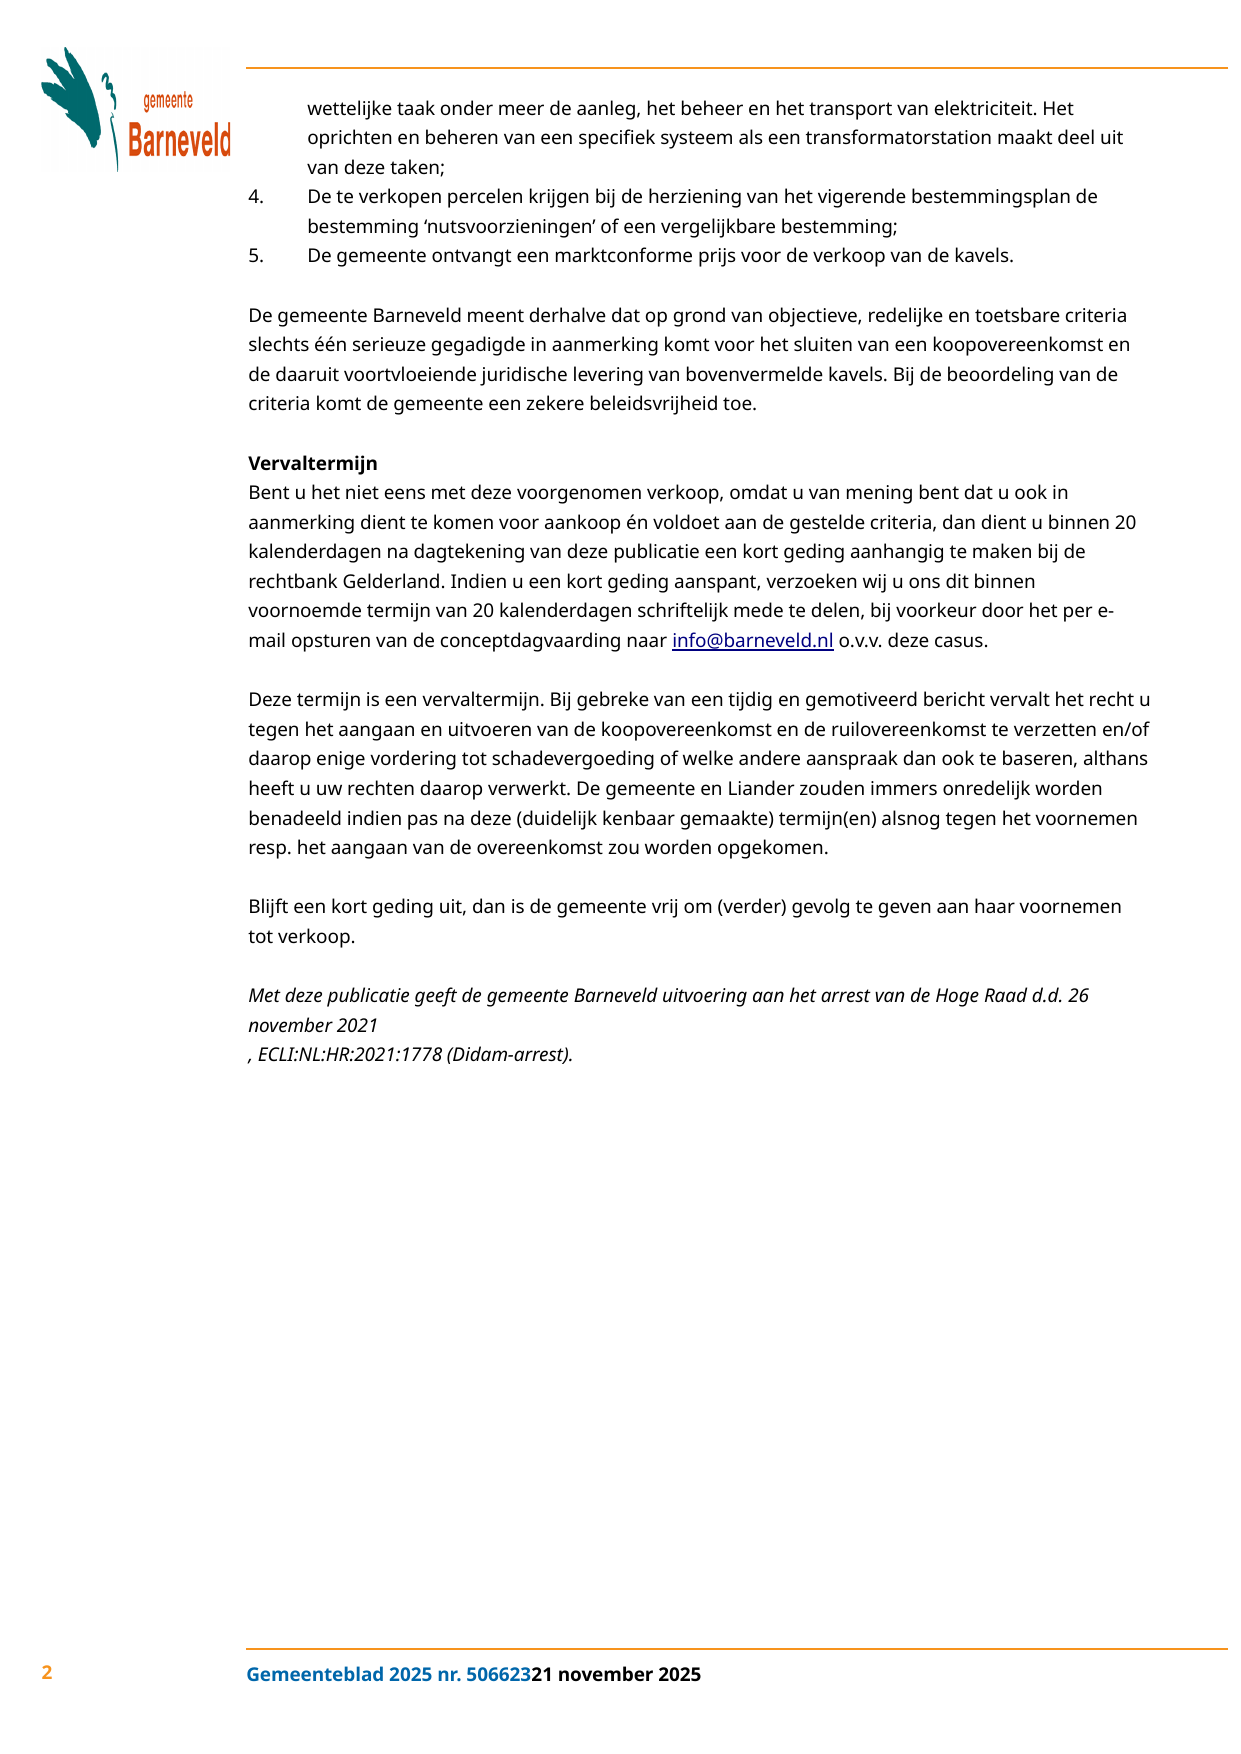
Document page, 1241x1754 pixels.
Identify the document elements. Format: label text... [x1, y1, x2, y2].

text Blijft een kort geding uit, dan is de gemeente vrij om (verder) gevolg te geven aan haar voornemen tot verkoop. [248, 893, 1152, 949]
text Met deze publicatie geeft de gemeente Barneveld uitvoering aan het arrest van de Hoge Raad d.d. 26 november 2021 [248, 982, 1152, 1038]
list wettelijke taak onder meer de aanleg, het beheer en het transport van elektriciteit. Het oprichten en beheren van een specifiek systeem als een transformatorstation maakt deel uit van deze taken; [248, 95, 1152, 180]
list De gemeente ontvangt een marktconforme prijs voor de verkoop van de kavels. [248, 243, 1152, 268]
text De gemeente Barneveld meent derhalve dat op grond van objectieve, redelijke en toetsbare criteria slechts één serieuze gegadigde in aanmerking komt voor het sluiten van een koopovereenkomst en de daaruit voortvloeiende juridische levering van bovenvermelde kavels. Bij de beoordeling van de criteria komt de gemeente een zekere beleidsvrijheid toe. [248, 302, 1152, 416]
picture [41, 47, 231, 172]
text Bent u het niet eens met deze voorgenomen verkoop, omdat u van mening bent dat u ook in aanmerking dient te komen voor aankoop én voldoet aan de gestelde criteria, dan dient u binnen 20 kalenderdagen na dagtekening van deze publicatie een kort geding aanhangig te maken bij de rechtbank Gelderland. Indien u een kort geding aanspant, verzoeken wij u ons dit binnen voornoemde termijn van 20 kalenderdagen schriftelijk mede te delen, bij voorkeur door het per e-mail opsturen van de conceptdagvaarding naar info@barneveld.nl o.v.v. deze casus. [248, 479, 1152, 653]
text Deze termijn is een vervaltermijn. Bij gebreke van een tijdig en gemotiveerd bericht vervalt het recht u tegen het aangaan en uitvoeren van de koopovereenkomst en de ruilovereenkomst te verzetten en/of daarop enige vordering tot schadevergoeding of welke andere aanspraak dan ook te baseren, althans heeft u uw rechten daarop verwerkt. De gemeente en Liander zouden immers onredelijk worden benadeeld indien pas na deze (duidelijk kenbaar gemaakte) termijn(en) alsnog tegen het voornemen resp. het aangaan van de overeenkomst zou worden opgekomen. [248, 686, 1152, 860]
text , ECLI:NL:HR:2021:1778 (Didam-arrest). [248, 1041, 1152, 1067]
list De te verkopen percelen krijgen bij de herziening van het vigerende bestemmingsplan de bestemming ‘nutsvoorzieningen’ of een vergelijkbare bestemming; [248, 183, 1152, 239]
text Vervaltermijn [248, 450, 1152, 476]
